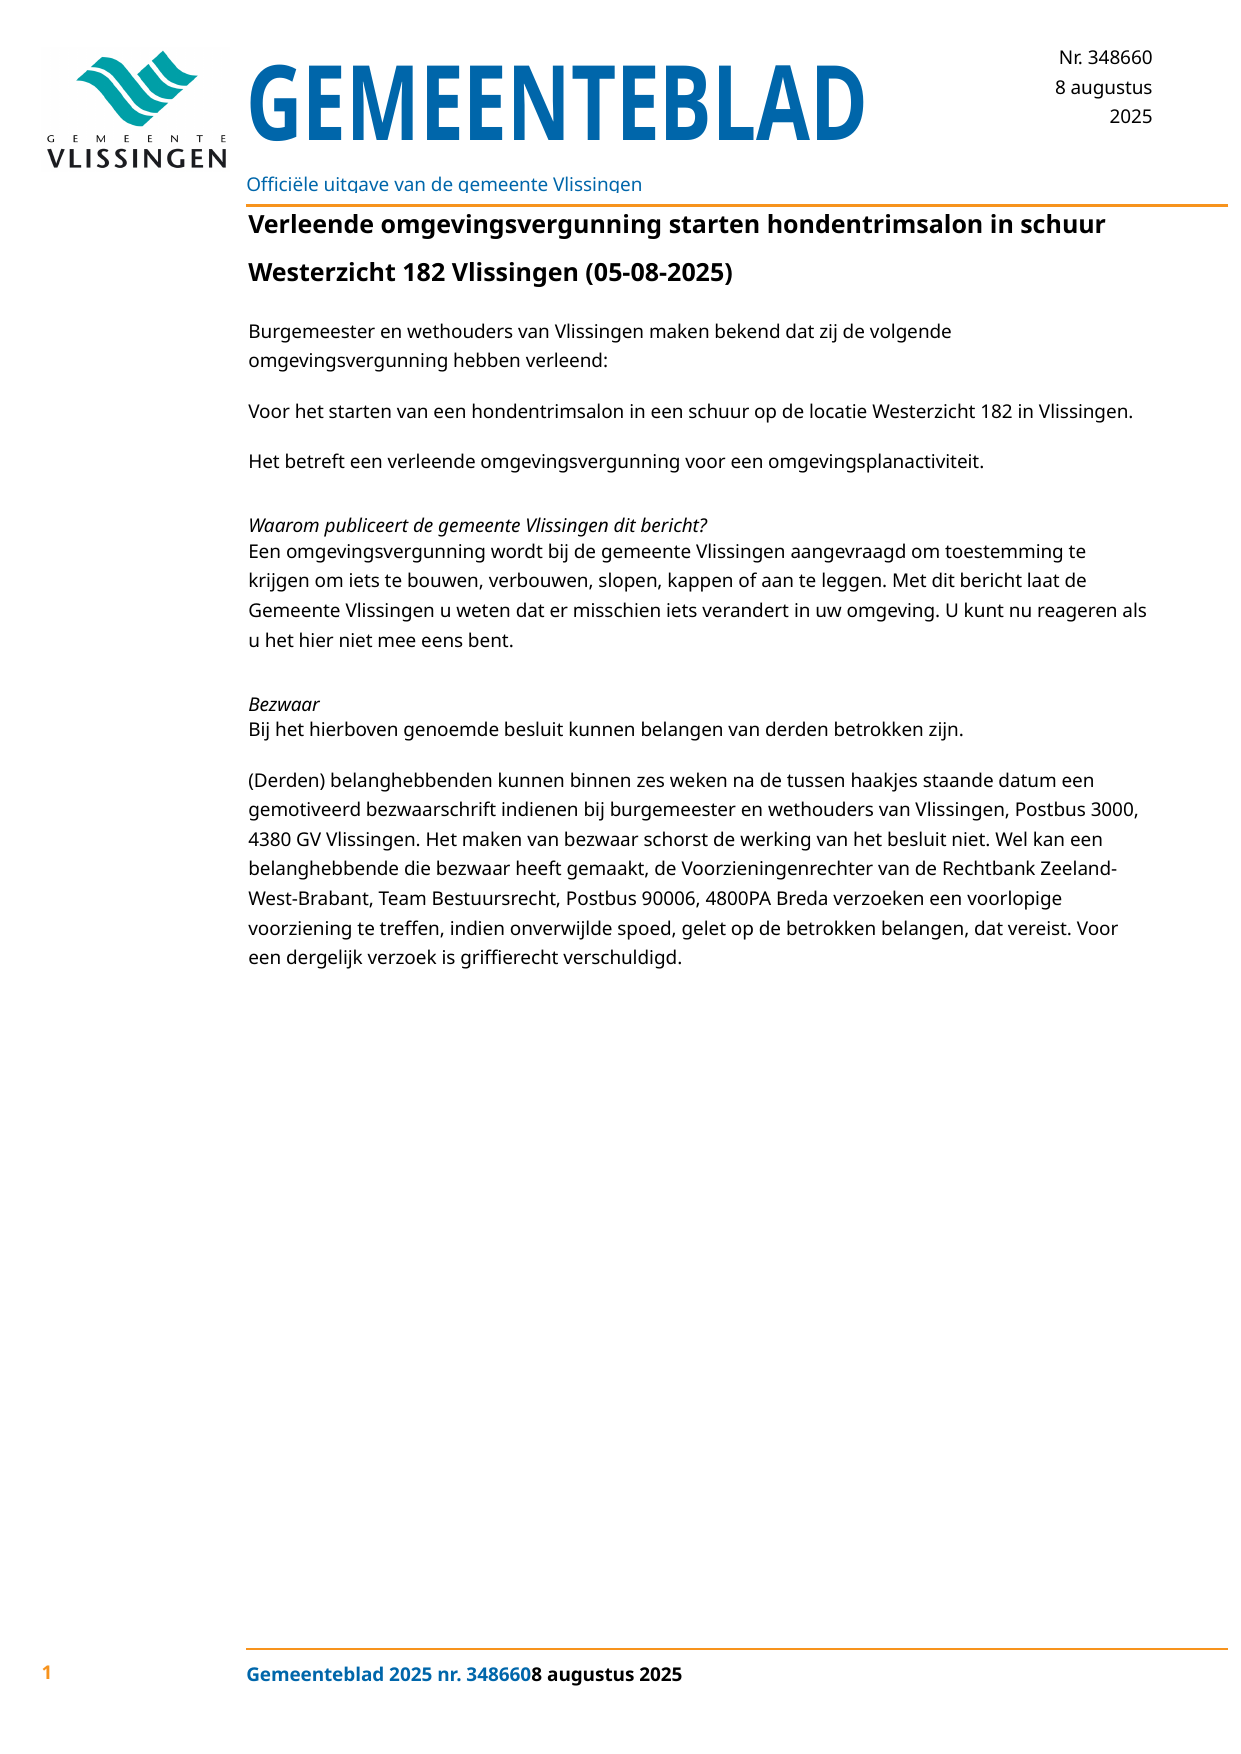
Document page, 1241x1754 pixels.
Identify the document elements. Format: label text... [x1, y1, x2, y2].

text Een omgevingsvergunning wordt bij de gemeente Vlissingen aangevraagd om toestemming te krijgen om iets te bouwen, verbouwen, slopen, kappen of aan te leggen. Met dit bericht laat de Gemeente Vlissingen u weten dat er misschien iets verandert in uw omgeving. U kunt nu reageren als u het hier niet mee eens bent. [248, 538, 1152, 652]
text Verleende omgevingsvergunning starten hondentrimsalon in schuur Westerzicht 182 Vlissingen (05-08-2025) [248, 207, 1152, 288]
text Burgemeester en wethouders van Vlissingen maken bekend dat zij de volgende omgevingsvergunning hebben verleend: [248, 318, 1152, 373]
text Bezwaar [248, 691, 1152, 716]
text (Derden) belanghebbenden kunnen binnen zes weken na de tussen haakjes staande datum een gemotiveerd bezwaarschrift indienen bij burgemeester en wethouders van Vlissingen, Postbus 3000, 4380 GV Vlissingen. Het maken van bezwaar schorst de werking van het besluit niet. Wel kan een belanghebbende die bezwaar heeft gemaakt, de Voorzieningenrechter van de Rechtbank Zeeland-West-Brabant, Team Bestuursrecht, Postbus 90006, 4800PA Breda verzoeken een voorlopige voorziening te treffen, indien onverwijlde spoed, gelet op de betrokken belangen, dat vereist. Voor een dergelijk verzoek is griffierecht verschuldigd. [248, 767, 1152, 970]
text Voor het starten van een hondentrimsalon in een schuur op de locatie Westerzicht 182 in Vlissingen. [248, 398, 1152, 424]
text Het betreft een verleende omgevingsvergunning voor een omgevingsplanactiviteit. [248, 448, 1152, 474]
text Bij het hierboven genoemde besluit kunnen belangen van derden betrokken zijn. [248, 716, 1152, 742]
text Waarom publiceert de gemeente Vlissingen dit bericht? [248, 512, 1152, 538]
picture [41, 47, 231, 172]
